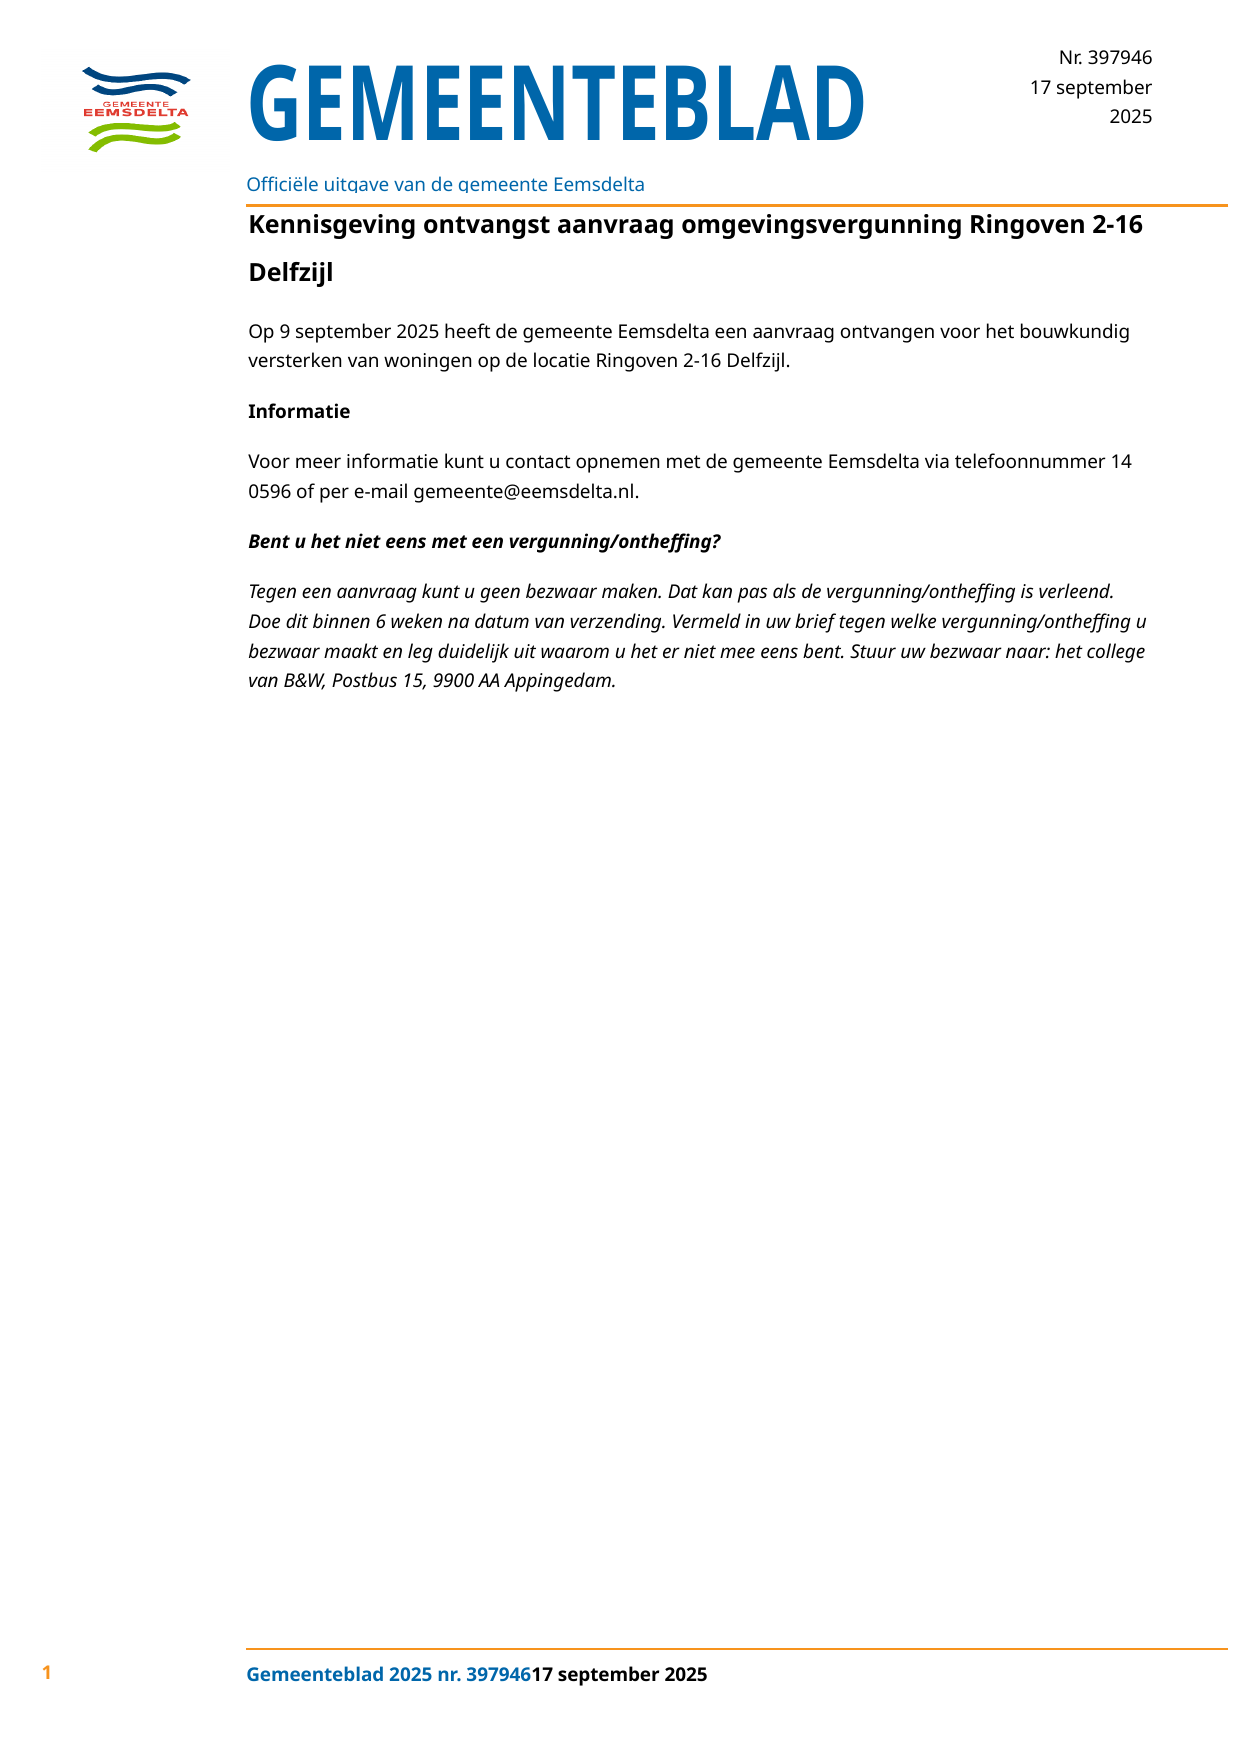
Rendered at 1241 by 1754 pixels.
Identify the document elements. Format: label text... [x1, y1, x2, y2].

text Kennisgeving ontvangst aanvraag omgevingsvergunning Ringoven 2-16 Delfzijl [248, 207, 1152, 288]
text Voor meer informatie kunt u contact opnemen met de gemeente Eemsdelta via telefoonnummer 14 0596 of per e-mail gemeente@eemsdelta.nl. [248, 448, 1152, 504]
picture [41, 47, 231, 172]
text Informatie [248, 398, 1152, 424]
text Tegen een aanvraag kunt u geen bezwaar maken. Dat kan pas als de vergunning/ontheffing is verleend. Doe dit binnen 6 weken na datum van verzending. Vermeld in uw brief tegen welke vergunning/ontheffing u bezwaar maakt en leg duidelijk uit waarom u het er niet mee eens bent. Stuur uw bezwaar naar: het college van B&W, Postbus 15, 9900 AA Appingedam. [248, 579, 1152, 693]
text Op 9 september 2025 heeft de gemeente Eemsdelta een aanvraag ontvangen voor het bouwkundig versterken van woningen op de locatie Ringoven 2-16 Delfzijl. [248, 318, 1152, 373]
text Bent u het niet eens met een vergunning/ontheffing? [248, 528, 1152, 554]
